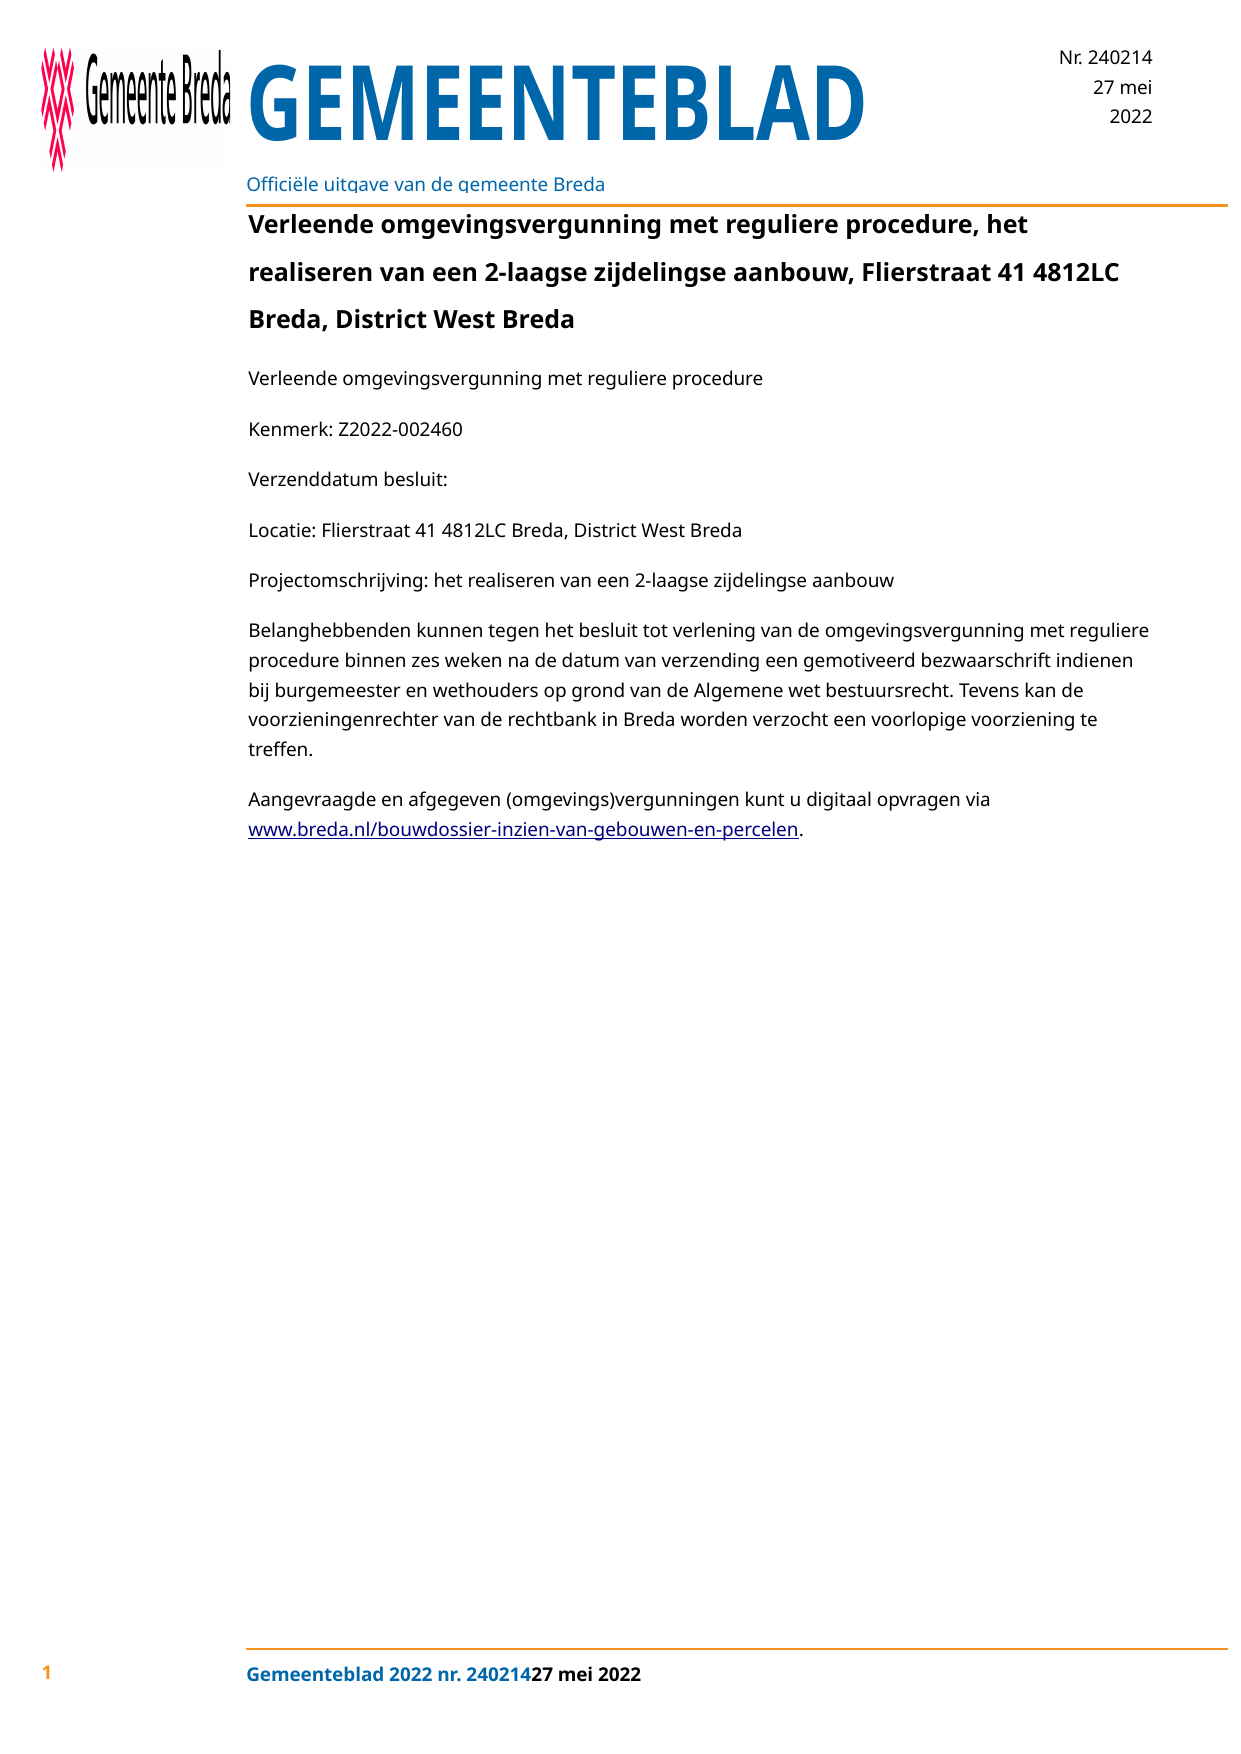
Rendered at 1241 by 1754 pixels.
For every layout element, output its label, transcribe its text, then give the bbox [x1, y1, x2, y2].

text Locatie: Flierstraat 41 4812LC Breda, District West Breda [248, 517, 1152, 542]
text Verleende omgevingsvergunning met reguliere procedure, het realiseren van een 2-laagse zijdelingse aanbouw, Flierstraat 41 4812LC Breda, District West Breda [248, 207, 1152, 336]
text Projectomschrijving: het realiseren van een 2-laagse zijdelingse aanbouw [248, 567, 1152, 593]
text Aangevraagde en afgegeven (omgevings)vergunningen kunt u digitaal opvragen via www.breda.nl/bouwdossier-inzien-van-gebouwen-en-percelen. [248, 786, 1152, 842]
text Verleende omgevingsvergunning met reguliere procedure [248, 366, 1152, 391]
text Kenmerk: Z2022-002460 [248, 416, 1152, 442]
text Belanghebbenden kunnen tegen het besluit tot verlening van de omgevingsvergunning met reguliere procedure binnen zes weken na de datum van verzending een gemotiveerd bezwaarschrift indienen bij burgemeester en wethouders op grond van de Algemene wet bestuursrecht. Tevens kan de voorzieningenrechter van de rechtbank in Breda worden verzocht een voorlopige voorziening te treffen. [248, 618, 1152, 762]
picture [41, 47, 231, 172]
text Verzenddatum besluit: [248, 466, 1152, 492]
